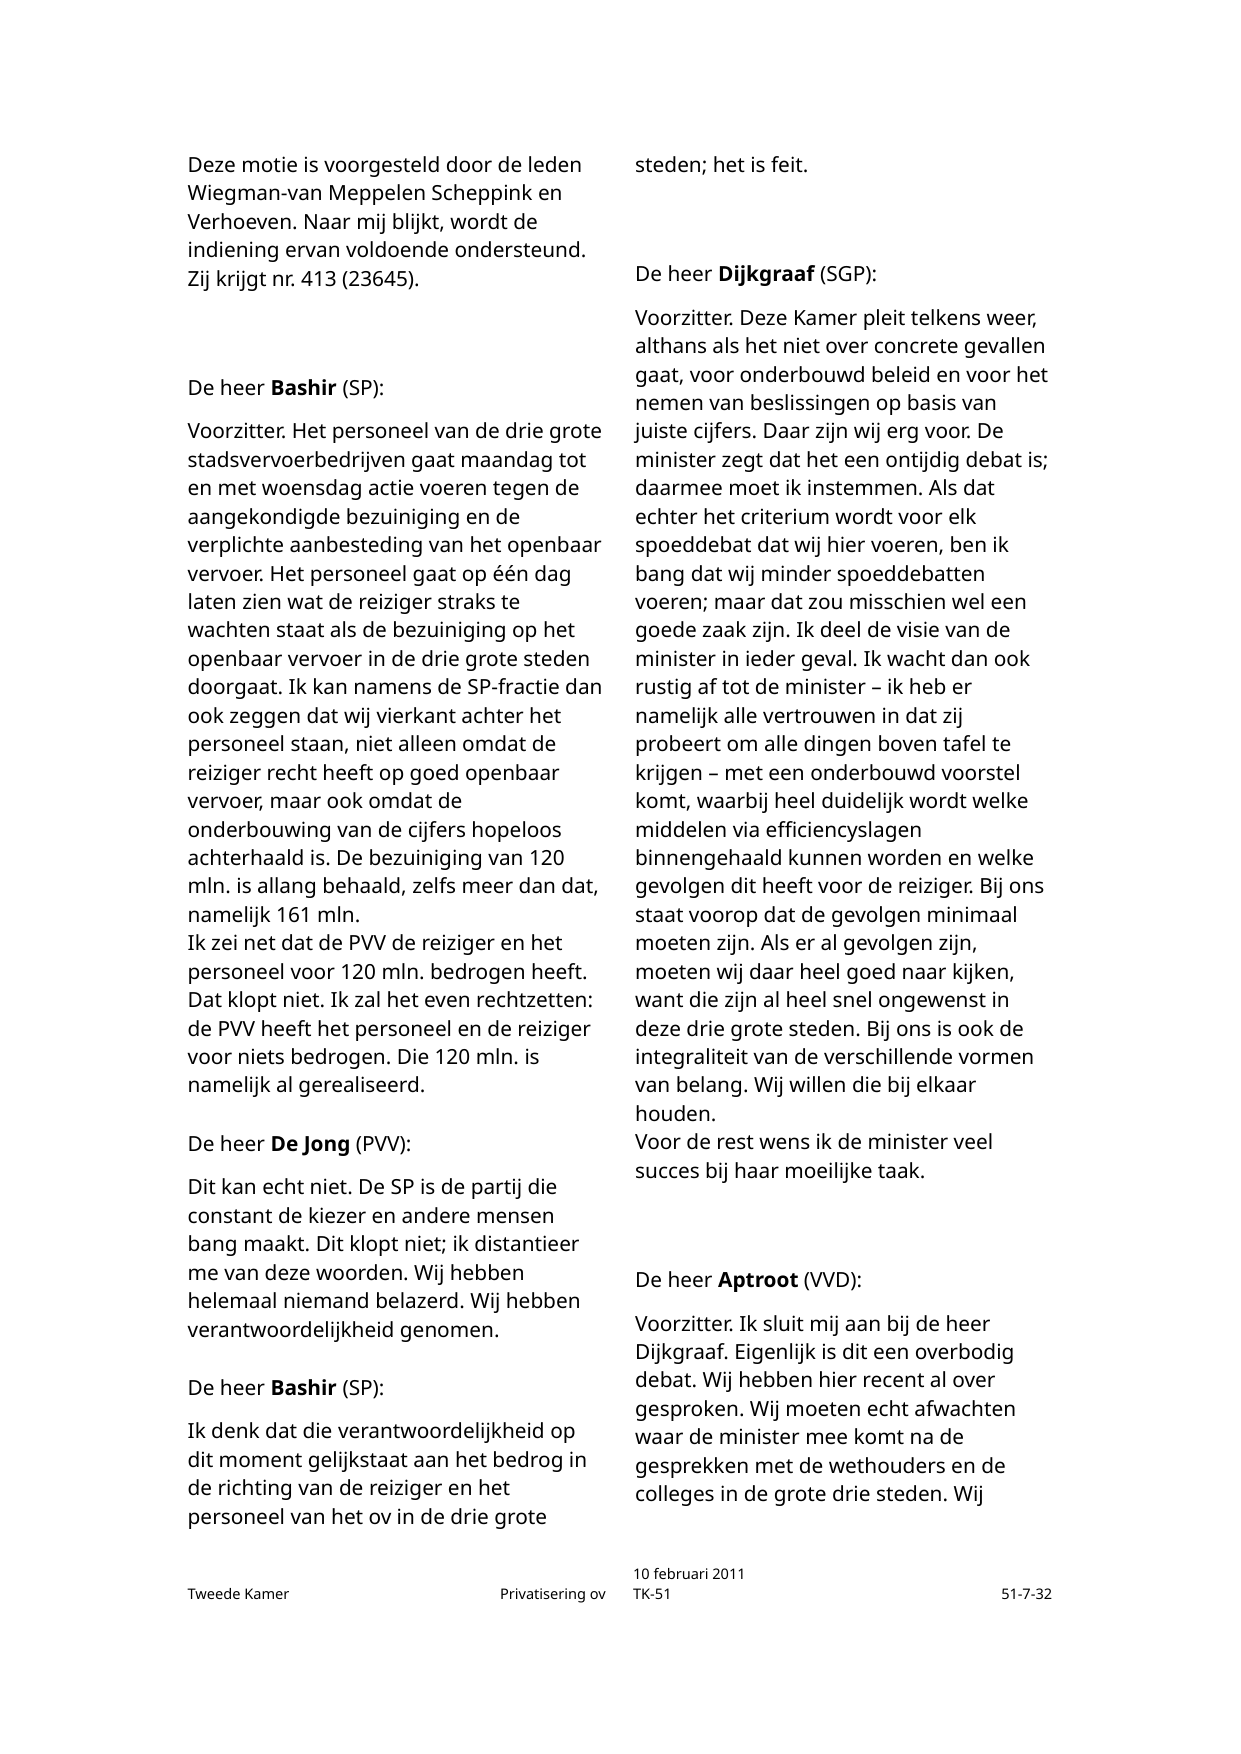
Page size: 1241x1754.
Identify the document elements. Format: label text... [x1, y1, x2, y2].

text Dit kan echt niet. De SP is de partij die constant de kiezer en andere mensen bang maakt. Dit klopt niet; ik distantieer me van deze woorden. Wij hebben helemaal niemand belazerd. Wij hebben verantwoordelijkheid genomen. [187, 1172, 605, 1343]
text Deze motie is voorgesteld door de leden Wiegman-van Meppelen Scheppink en Verhoeven. Naar mij blijkt, wordt de indiening ervan voldoende ondersteund. [187, 150, 605, 264]
text Voorzitter. Deze Kamer pleit telkens weer, althans als het niet over concrete gevallen gaat, voor onderbouwd beleid en voor het nemen van beslissingen op basis van juiste cijfers. Daar zijn wij erg voor. De minister zegt dat het een ontijdig debat is; daarmee moet ik instemmen. Als dat echter het criterium wordt voor elk spoeddebat dat wij hier voeren, ben ik bang dat wij minder spoeddebatten voeren; maar dat zou misschien wel een goede zaak zijn. Ik deel de visie van de minister in ieder geval. Ik wacht dan ook rustig af tot de minister – ik heb er namelijk alle vertrouwen in dat zij probeert om alle dingen boven tafel te krijgen – met een onderbouwd voorstel komt, waarbij heel duidelijk wordt welke middelen via efficiencyslagen binnengehaald kunnen worden en welke gevolgen dit heeft voor de reiziger. Bij ons staat voorop dat de gevolgen minimaal moeten zijn. Als er al gevolgen zijn, moeten wij daar heel goed naar kijken, want die zijn al heel snel ongewenst in deze drie grote steden. Bij ons is ook de integraliteit van de verschillende vormen van belang. Wij willen die bij elkaar houden. [635, 303, 1053, 1127]
text  [187, 322, 605, 351]
text Zij krijgt nr. 413 (23645). [187, 264, 605, 292]
text Voorzitter. Het personeel van de drie grote stadsvervoerbedrijven gaat maandag tot en met woensdag actie voeren tegen de aangekondigde bezuiniging en de verplichte aanbesteding van het openbaar vervoer. Het personeel gaat op één dag laten zien wat de reiziger straks te wachten staat als de bezuiniging op het openbaar vervoer in de drie grote steden doorgaat. Ik kan namens de SP-fractie dan ook zeggen dat wij vierkant achter het personeel staan, niet alleen omdat de reiziger recht heeft op goed openbaar vervoer, maar ook omdat de onderbouwing van de cijfers hopeloos achterhaald is. De bezuiniging van 120 mln. is allang behaald, zelfs meer dan dat, namelijk 161 mln. [187, 417, 605, 928]
text De heer Bashir (SP): [187, 1373, 605, 1402]
text De heer Aptroot (VVD): [635, 1265, 1053, 1294]
text Voor de rest wens ik de minister veel succes bij haar moeilijke taak. [635, 1127, 1053, 1184]
text Voorzitter. Ik sluit mij aan bij de heer Dijkgraaf. Eigenlijk is dit een overbodig debat. Wij hebben hier recent al over gesproken. Wij moeten echt afwachten waar de minister mee komt na de gesprekken met de wethouders en de colleges in de grote drie steden. Wij [635, 1309, 1053, 1508]
text Ik denk dat die verantwoordelijkheid op dit moment gelijkstaat aan het bedrog in de richting van de reiziger en het personeel van het ov in de drie grote [187, 1417, 605, 1530]
text De heer Bashir (SP): [187, 373, 605, 402]
text steden; het is feit. [635, 150, 1053, 178]
text De heer De Jong (PVV): [187, 1129, 605, 1157]
text  [635, 208, 1053, 237]
text De heer Dijkgraaf (SGP): [635, 259, 1053, 288]
text Ik zei net dat de PVV de reiziger en het personeel voor 120 mln. bedrogen heeft. Dat klopt niet. Ik zal het even rechtzetten: de PVV heeft het personeel en de reiziger voor niets bedrogen. Die 120 mln. is namelijk al gerealiseerd. [187, 928, 605, 1099]
text  [635, 1214, 1053, 1243]
